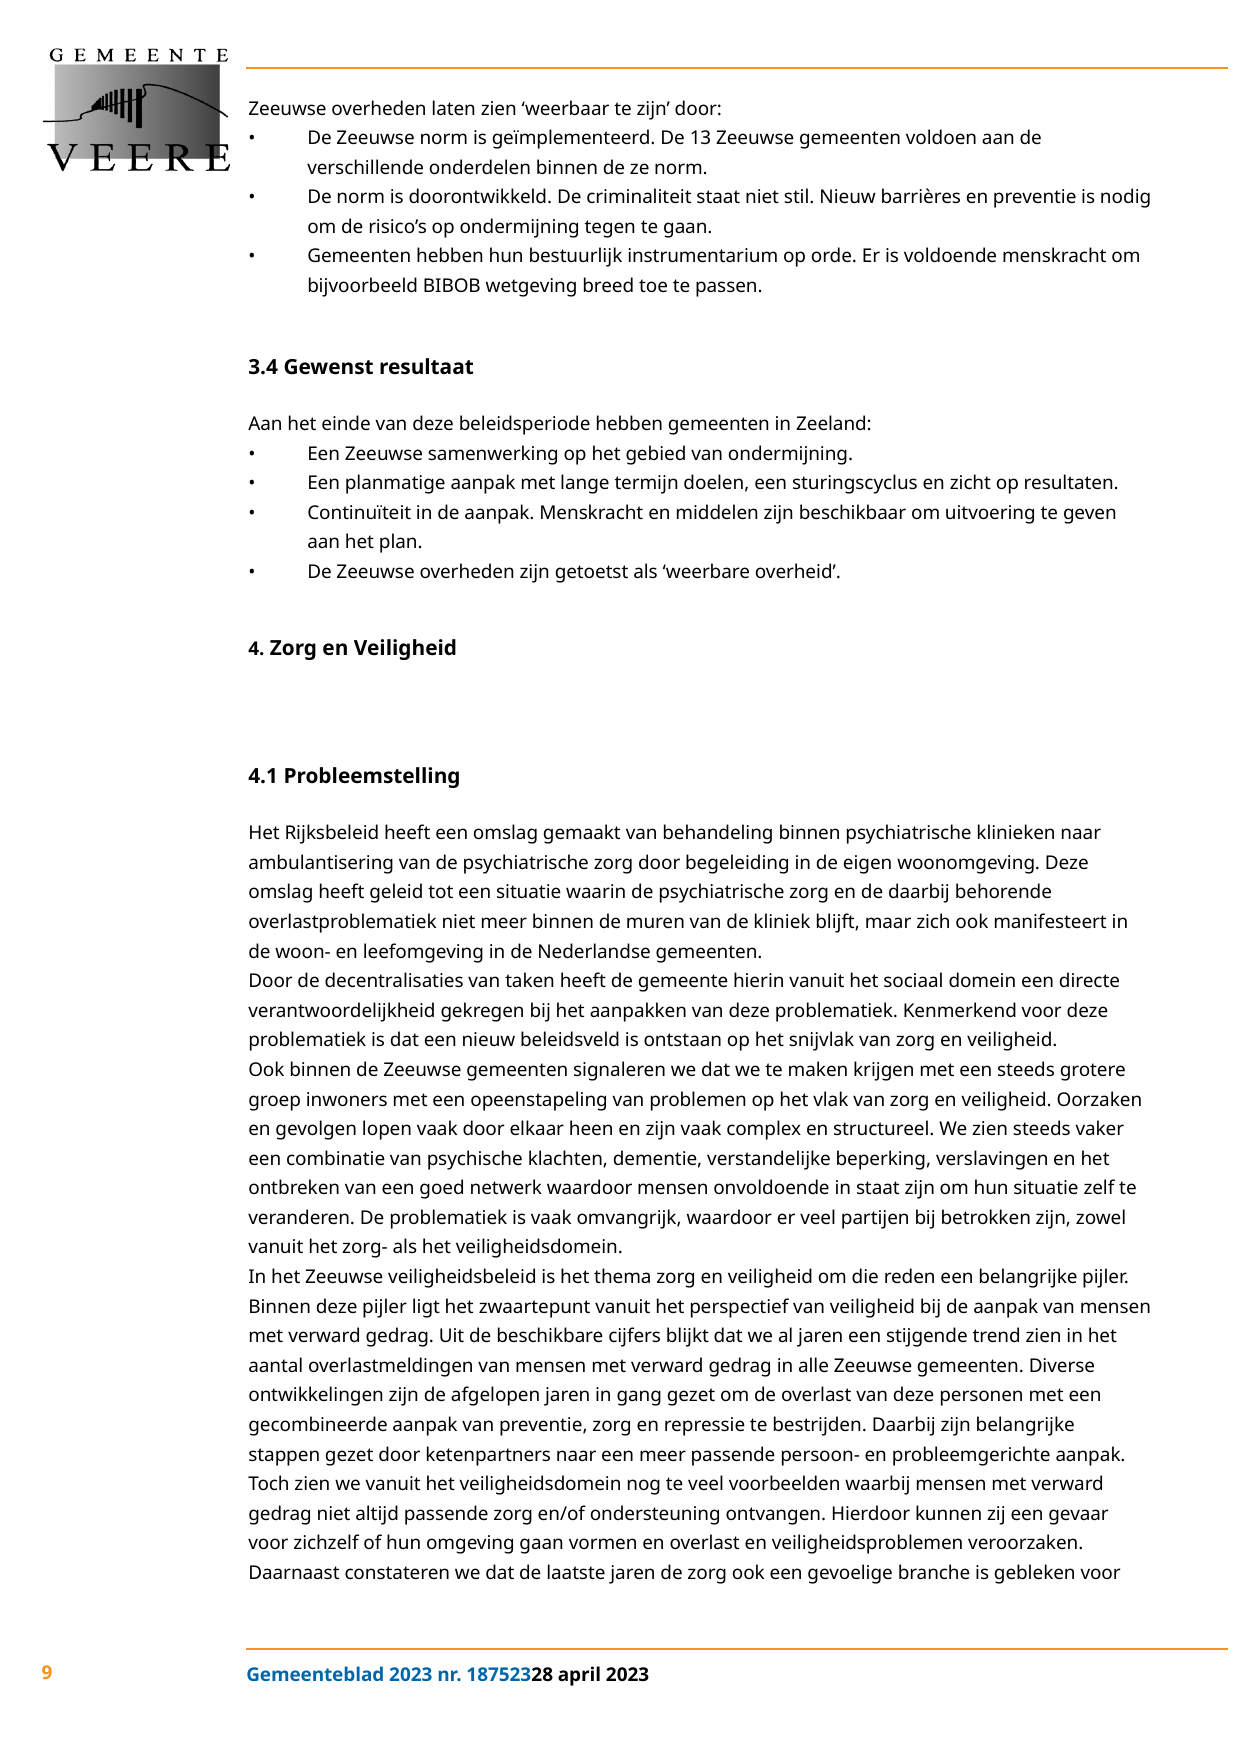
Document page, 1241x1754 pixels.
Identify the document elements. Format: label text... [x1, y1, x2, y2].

text Door de decentralisaties van taken heeft de gemeente hierin vanuit het sociaal domein een directe verantwoordelijkheid gekregen bij het aanpakken van deze problematiek. Kenmerkend voor deze problematiek is dat een nieuw beleidsveld is ontstaan op het snijvlak van zorg en veiligheid. [248, 967, 1152, 1052]
list Continuïteit in de aanpak. Menskracht en middelen zijn beschikbaar om uitvoering te geven aan het plan. [248, 499, 1152, 554]
text Aan het einde van deze beleidsperiode hebben gemeenten in Zeeland: [248, 410, 1152, 436]
list Een Zeeuwse samenwerking op het gebied van ondermijning. [248, 440, 1152, 466]
list Gemeenten hebben hun bestuurlijk instrumentarium op orde. Er is voldoende menskracht om bijvoorbeeld BIBOB wetgeving breed toe te passen. [248, 243, 1152, 298]
list Een planmatige aanpak met lange termijn doelen, een sturingscyclus en zicht op resultaten. [248, 469, 1152, 495]
text 4.1 Probleemstelling [248, 762, 1152, 790]
text 3.4 Gewenst resultaat [248, 352, 1152, 381]
text Daarnaast constateren we dat de laatste jaren de zorg ook een gevoelige branche is gebleken voor [248, 1559, 1152, 1585]
list De Zeeuwse overheden zijn getoetst als ‘weerbare overheid’. [248, 558, 1152, 584]
list De Zeeuwse norm is geïmplementeerd. De 13 Zeeuwse gemeenten voldoen aan de verschillende onderdelen binnen de ze norm. [248, 124, 1152, 180]
picture [41, 47, 231, 172]
text Ook binnen de Zeeuwse gemeenten signaleren we dat we te maken krijgen met een steeds grotere groep inwoners met een opeenstapeling van problemen op het vlak van zorg en veiligheid. Oorzaken en gevolgen lopen vaak door elkaar heen en zijn vaak complex en structureel. We zien steeds vaker een combinatie van psychische klachten, dementie, verstandelijke beperking, verslavingen en het ontbreken van een goed netwerk waardoor mensen onvoldoende in staat zijn om hun situatie zelf te veranderen. De problematiek is vaak omvangrijk, waardoor er veel partijen bij betrokken zijn, zowel vanuit het zorg- als het veiligheidsdomein. [248, 1056, 1152, 1259]
list De norm is doorontwikkeld. De criminaliteit staat niet stil. Nieuw barrières en preventie is nodig om de risico’s op ondermijning tegen te gaan. [248, 183, 1152, 239]
text In het Zeeuwse veiligheidsbeleid is het thema zorg en veiligheid om die reden een belangrijke pijler. Binnen deze pijler ligt het zwaartepunt vanuit het perspectief van veiligheid bij de aanpak van mensen met verward gedrag. Uit de beschikbare cijfers blijkt dat we al jaren een stijgende trend zien in het aantal overlastmeldingen van mensen met verward gedrag in alle Zeeuwse gemeenten. Diverse ontwikkelingen zijn de afgelopen jaren in gang gezet om de overlast van deze personen met een gecombineerde aanpak van preventie, zorg en repressie te bestrijden. Daarbij zijn belangrijke stappen gezet door ketenpartners naar een meer passende persoon- en probleemgerichte aanpak. Toch zien we vanuit het veiligheidsdomein nog te veel voorbeelden waarbij mensen met verward gedrag niet altijd passende zorg en/of ondersteuning ontvangen. Hierdoor kunnen zij een gevaar voor zichzelf of hun omgeving gaan vormen en overlast en veiligheidsproblemen veroorzaken. [248, 1263, 1152, 1555]
text 4. Zorg en Veiligheid [248, 633, 1152, 662]
text Zeeuwse overheden laten zien ‘weerbaar te zijn’ door: [248, 95, 1152, 121]
text Het Rijksbeleid heeft een omslag gemaakt van behandeling binnen psychiatrische klinieken naar ambulantisering van de psychiatrische zorg door begeleiding in de eigen woonomgeving. Deze omslag heeft geleid tot een situatie waarin de psychiatrische zorg en de daarbij behorende overlastproblematiek niet meer binnen de muren van de kliniek blijft, maar zich ook manifesteert in de woon- en leefomgeving in de Nederlandse gemeenten. [248, 819, 1152, 964]
